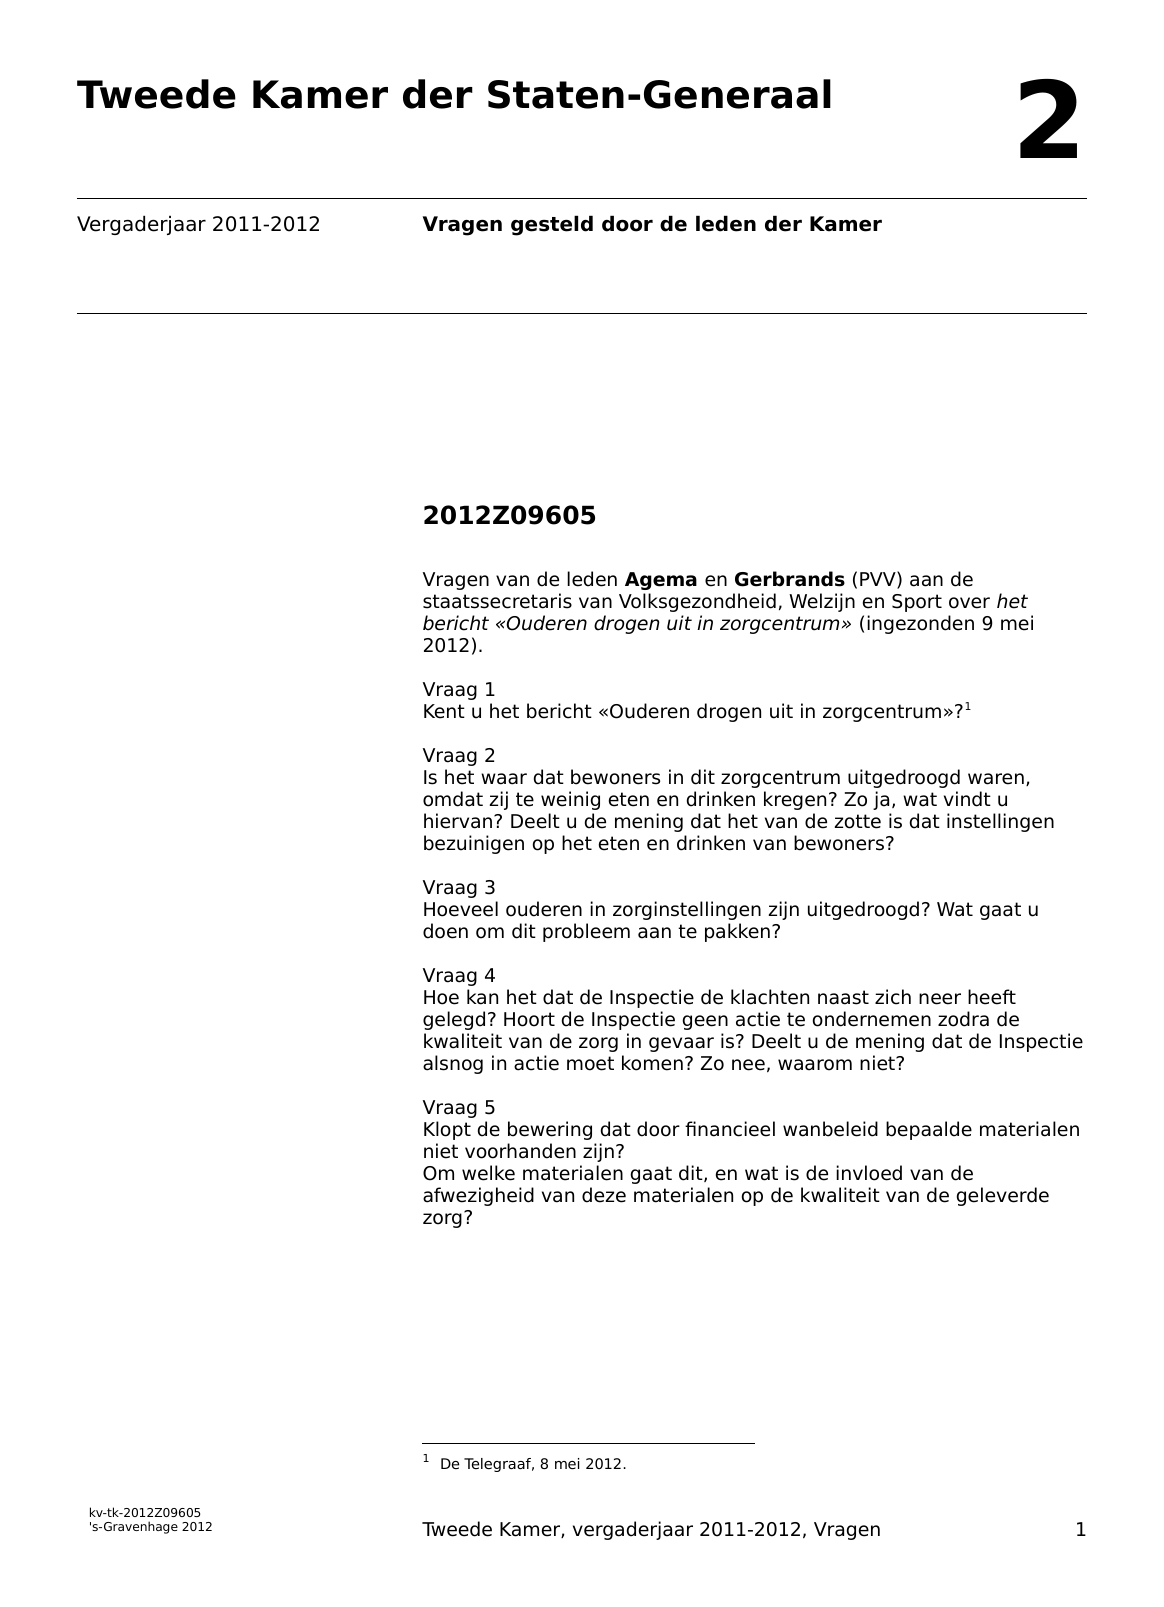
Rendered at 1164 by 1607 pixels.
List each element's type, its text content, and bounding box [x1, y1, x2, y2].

text Hoe kan het dat de Inspectie de klachten naast zich neer heeft gelegd? Hoort de Inspectie geen actie te ondernemen zodra de kwaliteit van de zorg in gevaar is? Deelt u de mening dat de Inspectie alsnog in actie moet komen? Zo nee, waarom niet? [422, 987, 1087, 1075]
text Klopt de bewering dat door financieel wanbeleid bepaalde materialen niet voorhanden zijn? [422, 1119, 1087, 1163]
text Vragen van de leden Agema en Gerbrands (PVV) aan de staatssecretaris van Volksgezondheid, Welzijn en Sport over het bericht «Ouderen drogen uit in zorgcentrum» (ingezonden 9 mei 2012). [422, 569, 1087, 657]
table_header Tweede Kamer der Staten-Generaal [77, 59, 886, 198]
text Vraag 5 [422, 1097, 1087, 1119]
text Om welke materialen gaat dit, en wat is de invloed van de afwezigheid van deze materialen op de kwaliteit van de geleverde zorg? [422, 1163, 1087, 1229]
text kv-tk-2012Z09605 [88, 1506, 323, 1520]
text Vraag 1 [422, 679, 1087, 701]
text 2012Z09605 [422, 501, 1087, 531]
text Vraag 2 [422, 745, 1087, 767]
table_cell Vragen gesteld door de leden der Kamer [422, 199, 1087, 313]
text Kent u het bericht «Ouderen drogen uit in zorgcentrum»? [422, 701, 1087, 723]
text Vraag 3 [422, 877, 1087, 899]
text 's-Gravenhage 2012 [88, 1520, 323, 1534]
text Is het waar dat bewoners in dit zorgcentrum uitgedroogd waren, omdat zij te weinig eten en drinken kregen? Zo ja, wat vindt u hiervan? Deelt u de mening dat het van de zotte is dat instellingen bezuinigen op het eten en drinken van bewoners? [422, 767, 1087, 855]
text De Telegraaf, 8 mei 2012. [422, 1452, 1087, 1474]
text Vraag 4 [422, 965, 1087, 987]
table_header 2 [886, 59, 1087, 198]
table_cell Vergaderjaar 2011-2012 [77, 199, 422, 313]
text Hoeveel ouderen in zorginstellingen zijn uitgedroogd? Wat gaat u doen om dit probleem aan te pakken? [422, 899, 1087, 943]
